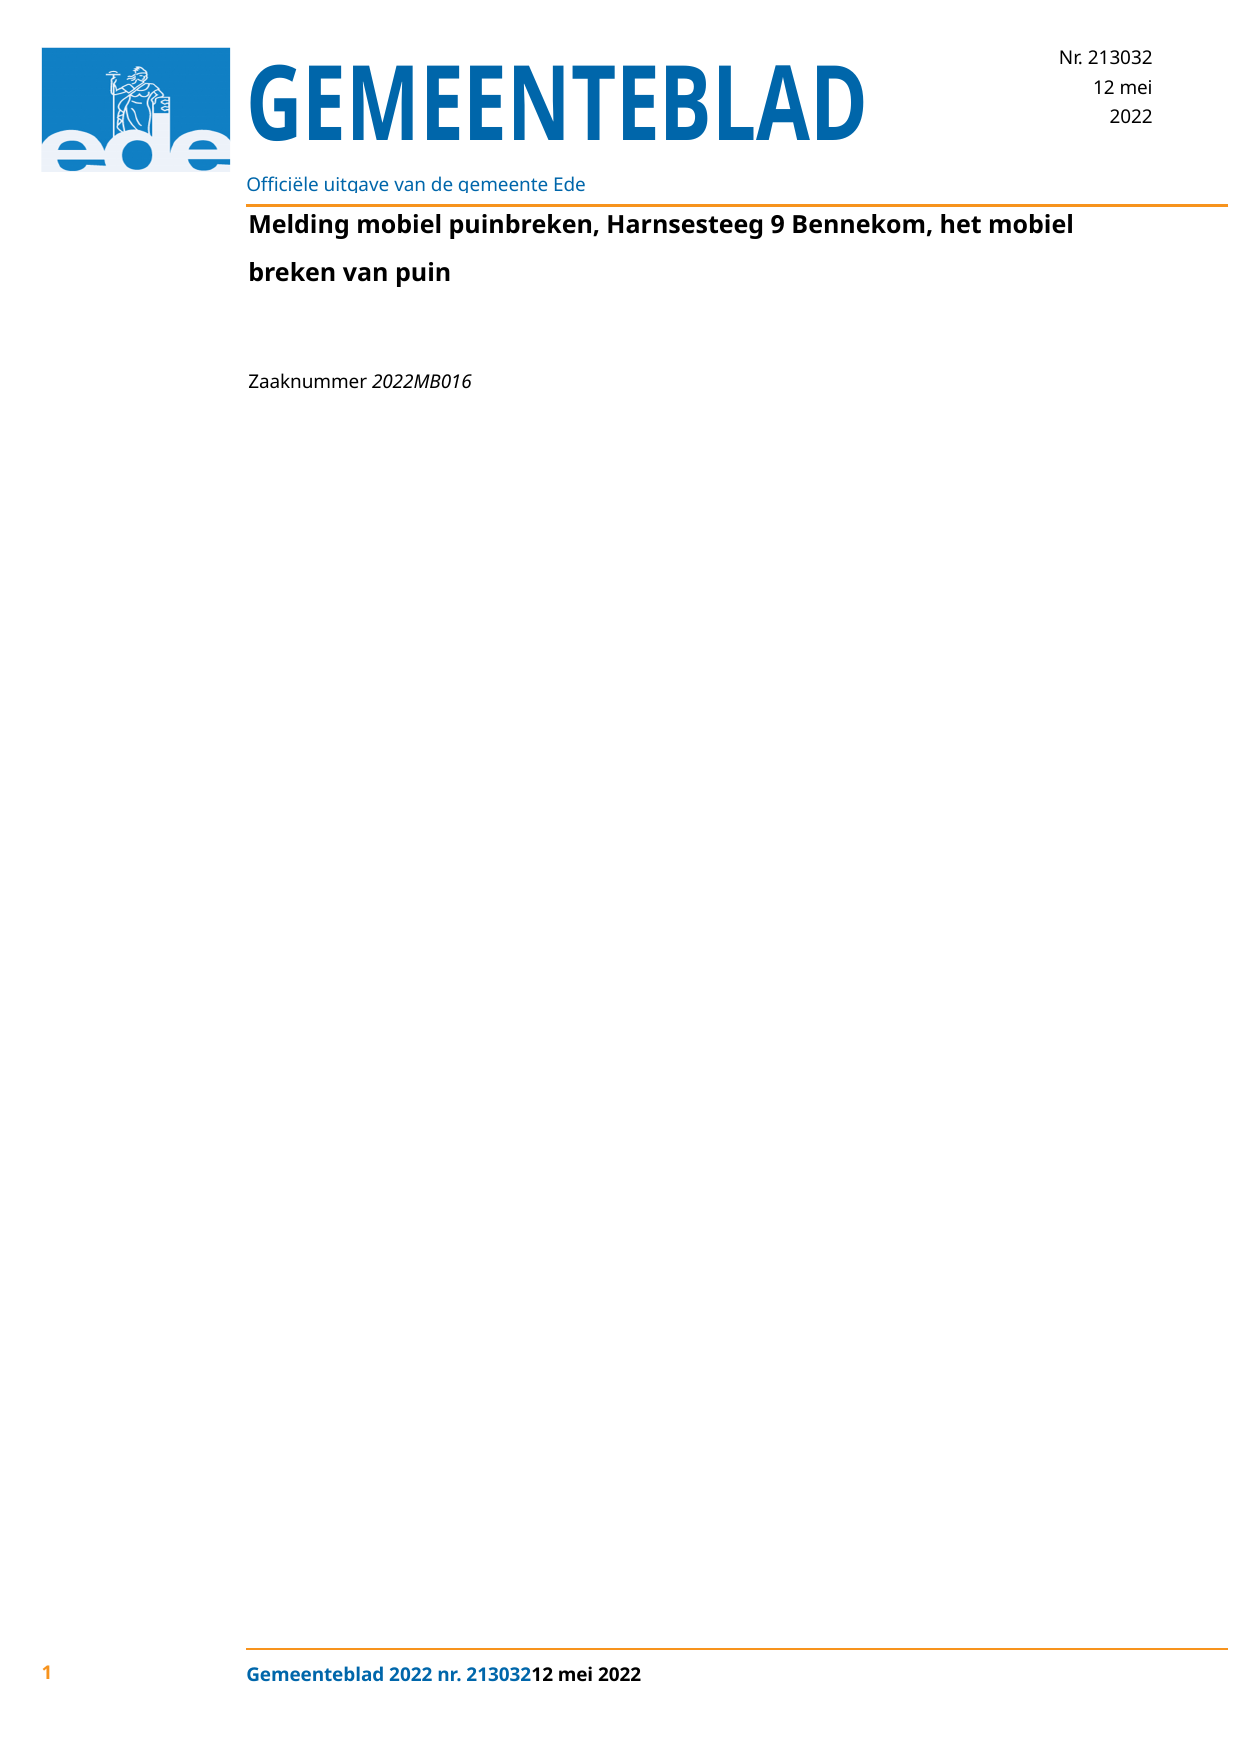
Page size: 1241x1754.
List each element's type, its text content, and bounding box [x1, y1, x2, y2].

text Melding mobiel puinbreken, Harnsesteeg 9 Bennekom, het mobiel breken van puin [248, 207, 1152, 288]
picture [41, 47, 231, 172]
text Zaaknummer 2022MB016 [248, 368, 1152, 394]
